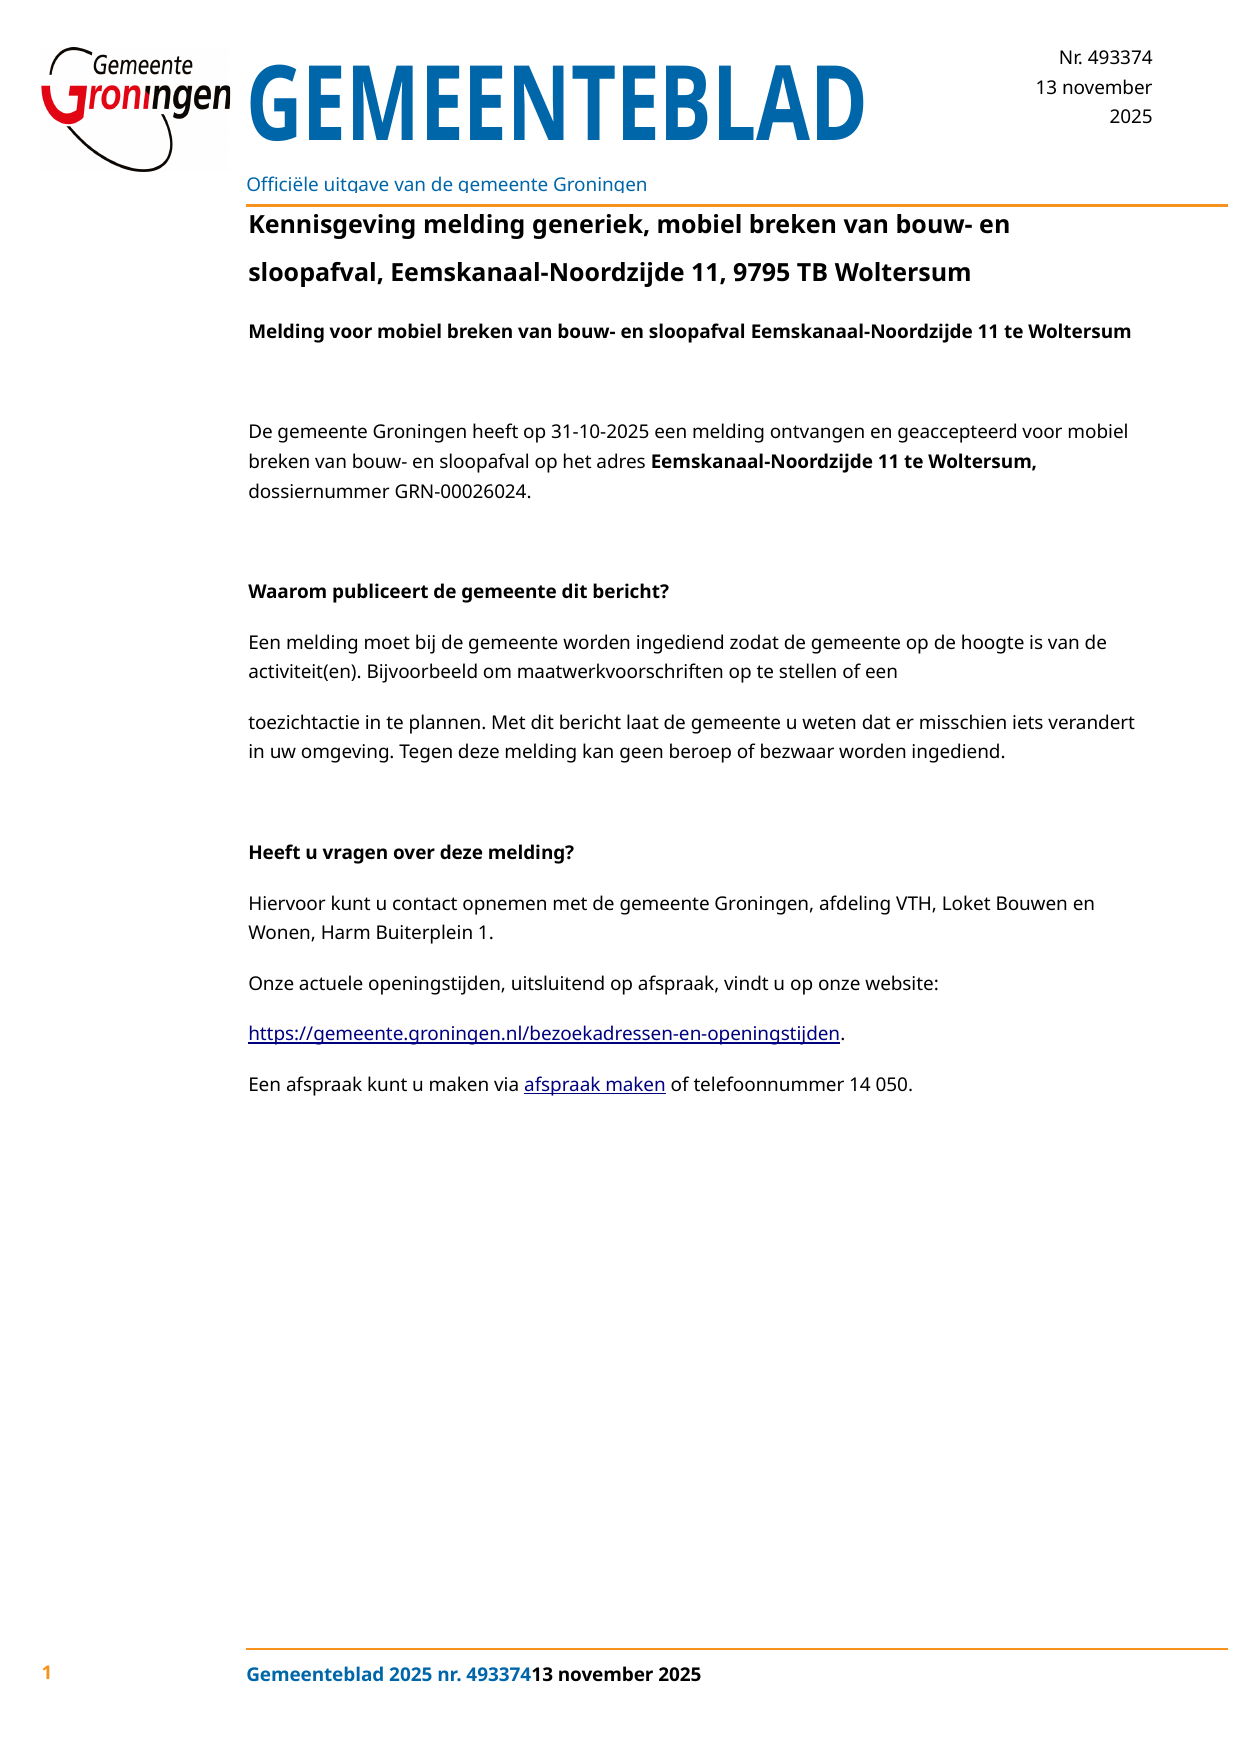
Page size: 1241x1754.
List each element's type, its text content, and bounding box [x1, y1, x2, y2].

picture [41, 47, 231, 172]
text Hiervoor kunt u contact opnemen met de gemeente Groningen, afdeling VTH, Loket Bouwen en Wonen, Harm Buiterplein 1. [248, 890, 1152, 945]
text De gemeente Groningen heeft op 31-10-2025 een melding ontvangen en geaccepteerd voor mobiel breken van bouw- en sloopafval op het adres Eemskanaal-Noordzijde 11 te Woltersum, dossiernummer GRN-00026024. [248, 419, 1152, 504]
text Waarom publiceert de gemeente dit bericht? [248, 579, 1152, 604]
text Een afspraak kunt u maken via afspraak maken of telefoonnummer 14 050. [248, 1071, 1152, 1097]
text Een melding moet bij de gemeente worden ingediend zodat de gemeente op de hoogte is van de activiteit(en). Bijvoorbeeld om maatwerkvoorschriften op te stellen of een [248, 629, 1152, 684]
text Onze actuele openingstijden, uitsluitend op afspraak, vindt u op onze website: [248, 970, 1152, 996]
text Melding voor mobiel breken van bouw- en sloopafval Eemskanaal-Noordzijde 11 te Woltersum [248, 318, 1152, 344]
text toezichtactie in te plannen. Met dit bericht laat de gemeente u weten dat er misschien iets verandert in uw omgeving. Tegen deze melding kan geen beroep of bezwaar worden ingediend. [248, 709, 1152, 764]
text Heeft u vragen over deze melding? [248, 839, 1152, 865]
text Kennisgeving melding generiek, mobiel breken van bouw- en sloopafval, Eemskanaal-Noordzijde 11, 9795 TB Woltersum [248, 207, 1152, 288]
text https://gemeente.groningen.nl/bezoekadressen-en-openingstijden. [248, 1020, 1152, 1046]
